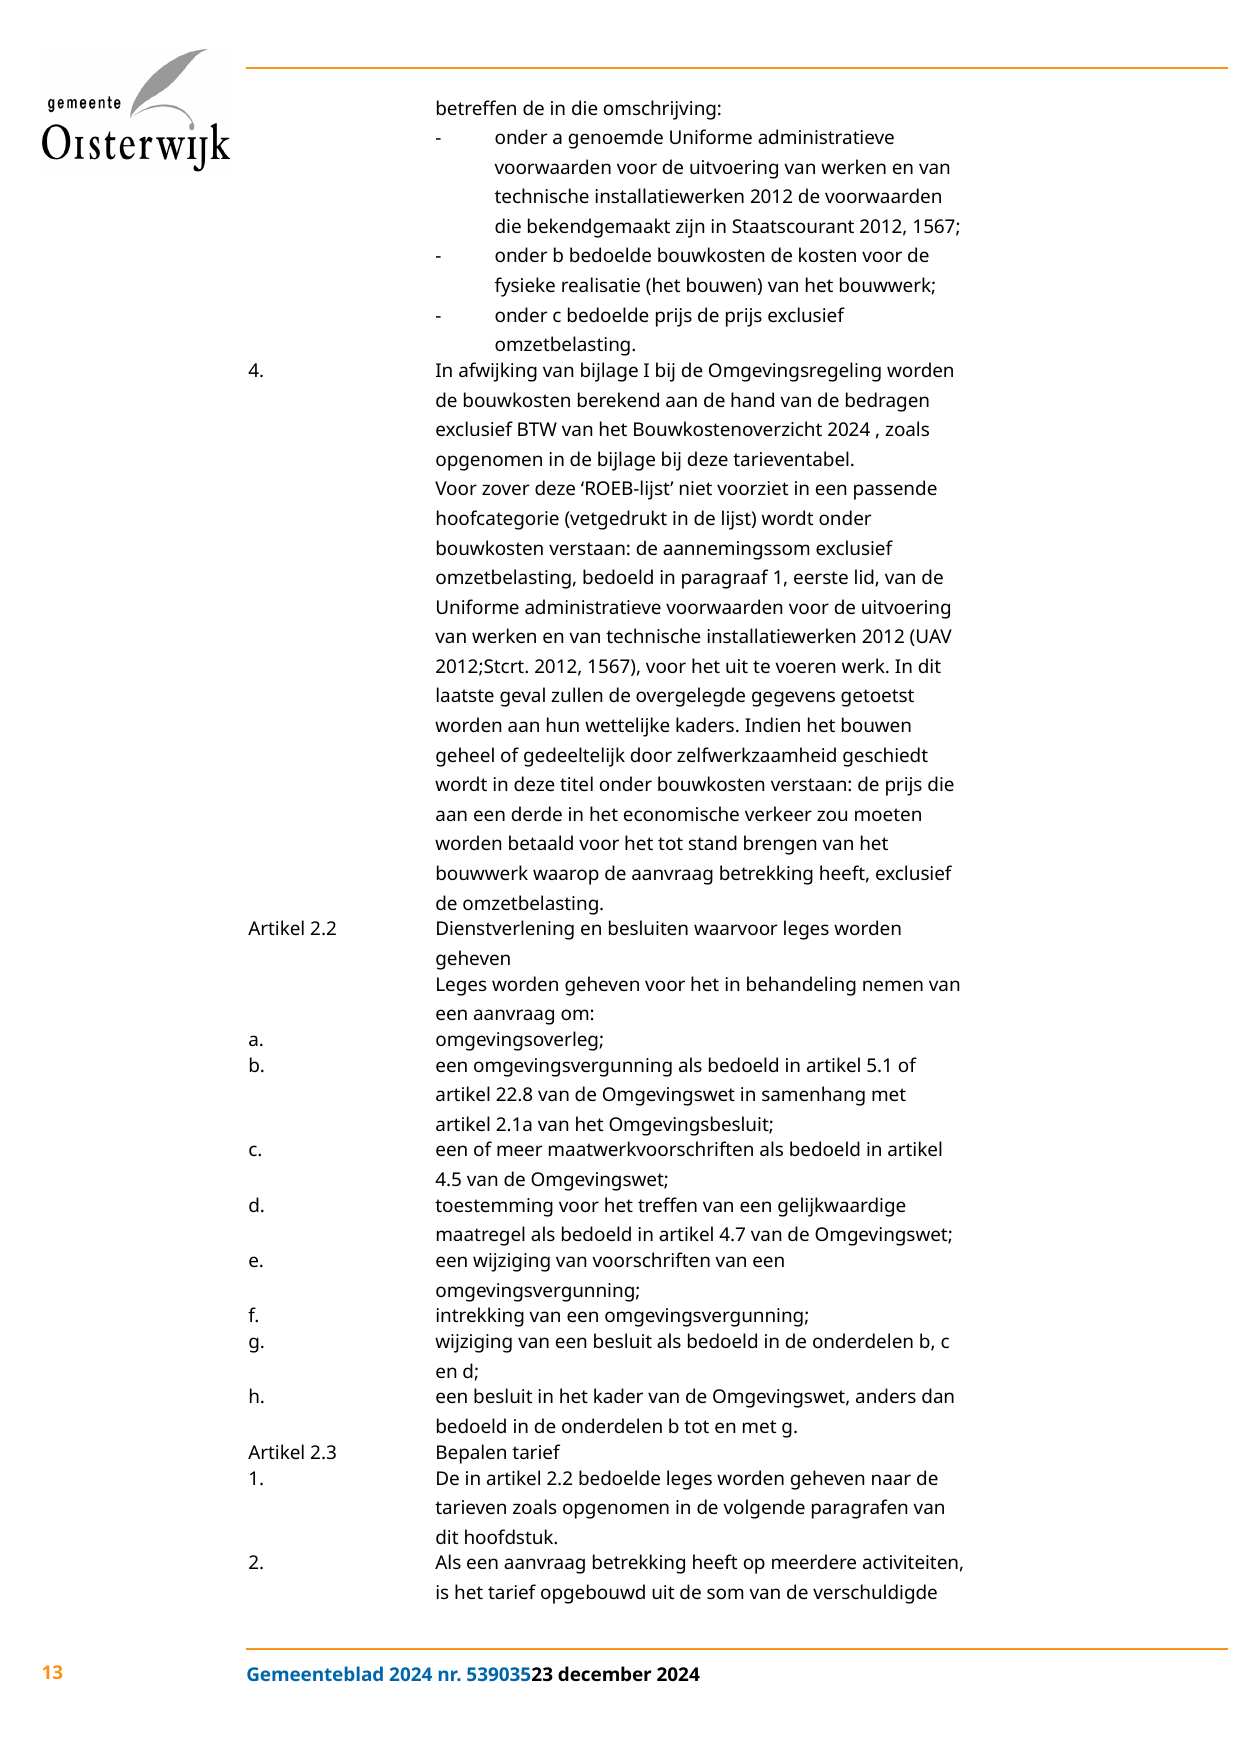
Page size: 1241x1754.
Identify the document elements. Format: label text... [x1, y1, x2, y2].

table_cell [248, 971, 435, 1026]
picture [41, 47, 231, 172]
table_cell Artikel 2.3 [248, 1439, 435, 1465]
table_cell Als een aanvraag betrekking heeft op meerdere activiteiten, is het tarief opgebouwd uit de som van de verschuldigde [435, 1550, 964, 1605]
table_cell 2. [248, 1550, 435, 1605]
table_cell f. [248, 1303, 435, 1328]
table_cell Dienstverlening en besluiten waarvoor leges worden geheven [435, 915, 964, 971]
table_cell een wijziging van voorschriften van een omgevingsvergunning; [435, 1247, 964, 1303]
table_cell g. [248, 1328, 435, 1384]
table_cell [248, 95, 435, 357]
table_cell d. [248, 1192, 435, 1247]
table_cell [964, 1137, 1152, 1192]
table_cell [964, 971, 1152, 1026]
table_cell Bepalen tarief [435, 1439, 964, 1465]
table_cell een of meer maatwerkvoorschriften als bedoeld in artikel 4.5 van de Omgevingswet; [435, 1137, 964, 1192]
table_cell [964, 1328, 1152, 1384]
table_cell [964, 1192, 1152, 1247]
table_cell een besluit in het kader van de Omgevingswet, anders dan bedoeld in de onderdelen b tot en met g. [435, 1384, 964, 1439]
table_cell h. [248, 1384, 435, 1439]
table_cell e. [248, 1247, 435, 1303]
table_cell omgevingsoverleg; [435, 1026, 964, 1052]
table_cell c. [248, 1137, 435, 1192]
table_cell [964, 95, 1152, 357]
table_cell De in artikel 2.2 bedoelde leges worden geheven naar de tarieven zoals opgenomen in de volgende paragrafen van dit hoofdstuk. [435, 1465, 964, 1549]
table_cell [964, 1303, 1152, 1328]
table_cell toestemming voor het treffen van een gelijkwaardige maatregel als bedoeld in artikel 4.7 van de Omgevingswet; [435, 1192, 964, 1247]
table_cell wijziging van een besluit als bedoeld in de onderdelen b, c en d; [435, 1328, 964, 1384]
table_cell [964, 1550, 1152, 1605]
table_cell [964, 1465, 1152, 1549]
table_cell 4. [248, 357, 435, 915]
table_cell Artikel 2.2 [248, 915, 435, 971]
table_cell In afwijking van bijlage I bij de Omgevingsregeling worden de bouwkosten berekend aan de hand van de bedragen exclusief BTW van het Bouwkostenoverzicht 2024 , zoals opgenomen in de bijlage bij deze tarieventabel. Voor zover deze ‘ROEB-lijst’ niet voorziet in een passende hoofcategorie (vetgedrukt in de lijst) wordt onder bouwkosten verstaan: de aannemingssom exclusief omzetbelasting, bedoeld in paragraaf 1, eerste lid, van de Uniforme administratieve voorwaarden voor de uitvoering van werken en van technische installatiewerken 2012 (UAV 2012;Stcrt. 2012, 1567), voor het uit te voeren werk. In dit laatste geval zullen de overgelegde gegevens getoetst worden aan hun wettelijke kaders. Indien het bouwen geheel of gedeeltelijk door zelfwerkzaamheid geschiedt wordt in deze titel onder bouwkosten verstaan: de prijs die aan een derde in het economische verkeer zou moeten worden betaald voor het tot stand brengen van het bouwwerk waarop de aanvraag betrekking heeft, exclusief de omzetbelasting. [435, 357, 964, 915]
table_cell [964, 1439, 1152, 1465]
table_cell intrekking van een omgevingsvergunning; [435, 1303, 964, 1328]
table_cell [964, 357, 1152, 915]
table_cell b. [248, 1052, 435, 1137]
table_cell [964, 1384, 1152, 1439]
table_cell Leges worden geheven voor het in behandeling nemen van een aanvraag om: [435, 971, 964, 1026]
table_cell a. [248, 1026, 435, 1052]
table_cell 1. [248, 1465, 435, 1549]
table_cell [964, 1247, 1152, 1303]
table_cell [964, 1052, 1152, 1137]
table_cell een omgevingsvergunning als bedoeld in artikel 5.1 of artikel 22.8 van de Omgevingswet in samenhang met artikel 2.1a van het Omgevingsbesluit; [435, 1052, 964, 1137]
table_cell [964, 915, 1152, 971]
table_cell betreffen de in die omschrijving: onder a genoemde Uniforme administratieve voorwaarden voor de uitvoering van werken en van technische installatiewerken 2012 de voorwaarden die bekendgemaakt zijn in Staatscourant 2012, 1567; onder b bedoelde bouwkosten de kosten voor de fysieke realisatie (het bouwen) van het bouwwerk; onder c bedoelde prijs de prijs exclusief omzetbelasting. [435, 95, 964, 357]
table_cell [964, 1026, 1152, 1052]
